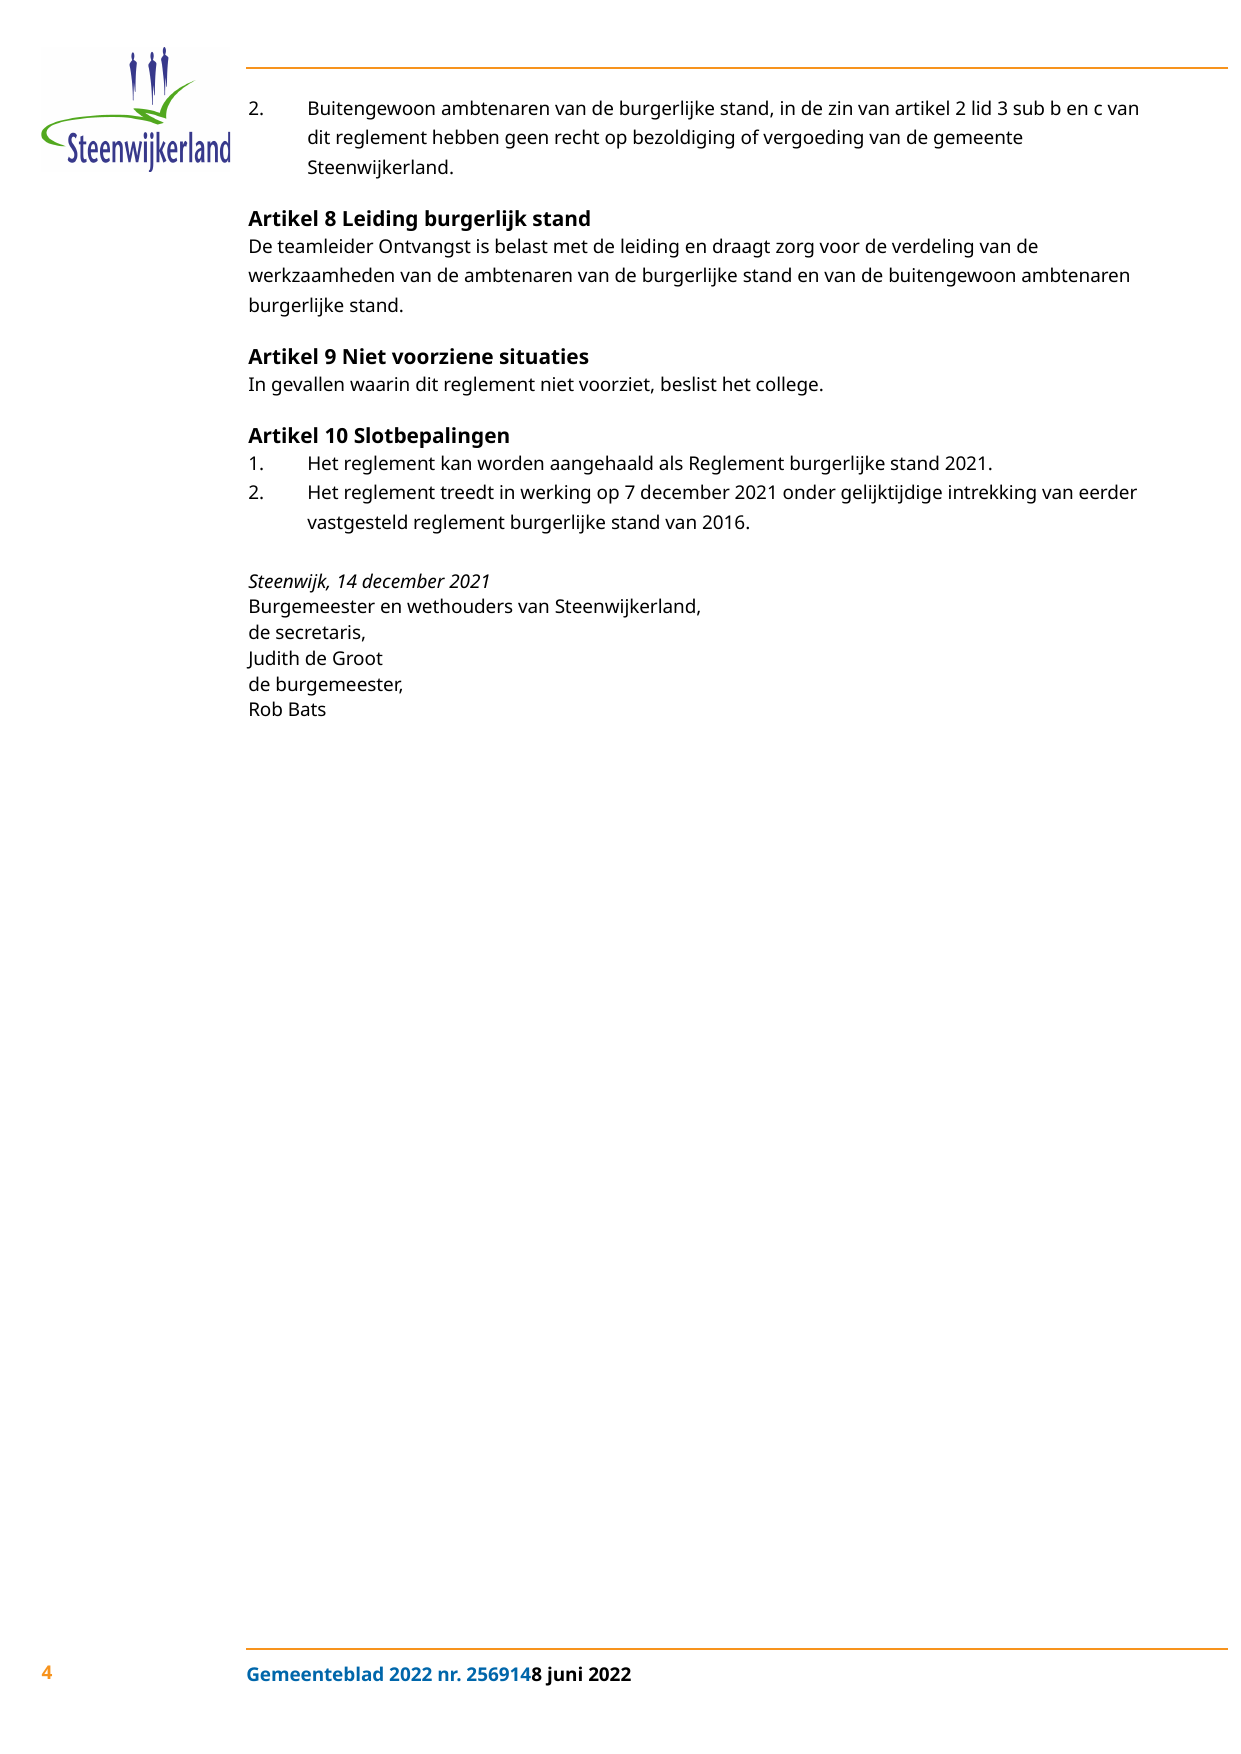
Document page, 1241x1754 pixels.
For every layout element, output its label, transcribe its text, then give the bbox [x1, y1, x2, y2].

text Burgemeester en wethouders van Steenwijkerland, [248, 594, 1152, 619]
text de burgemeester, [248, 671, 1152, 697]
picture [41, 47, 231, 172]
list Het reglement treedt in werking op 7 december 2021 onder gelijktijdige intrekking van eerder vastgesteld reglement burgerlijke stand van 2016. [248, 479, 1152, 534]
text Artikel 8 Leiding burgerlijk stand [248, 204, 1152, 233]
list Buitengewoon ambtenaren van de burgerlijke stand, in de zin van artikel 2 lid 3 sub b en c van dit reglement hebben geen recht op bezoldiging of vergoeding van de gemeente Steenwijkerland. [248, 95, 1152, 180]
text Artikel 10 Slotbepalingen [248, 421, 1152, 450]
text Steenwijk, 14 december 2021 [248, 568, 1152, 594]
text de secretaris, [248, 619, 1152, 645]
text Rob Bats [248, 697, 1152, 722]
list Het reglement kan worden aangehaald als Reglement burgerlijke stand 2021. [248, 450, 1152, 475]
text In gevallen waarin dit reglement niet voorziet, beslist het college. [248, 371, 1152, 397]
text Judith de Groot [248, 645, 1152, 671]
text Artikel 9 Niet voorziene situaties [248, 342, 1152, 371]
text De teamleider Ontvangst is belast met de leiding en draagt zorg voor de verdeling van de werkzaamheden van de ambtenaren van de burgerlijke stand en van de buitengewoon ambtenaren burgerlijke stand. [248, 233, 1152, 318]
